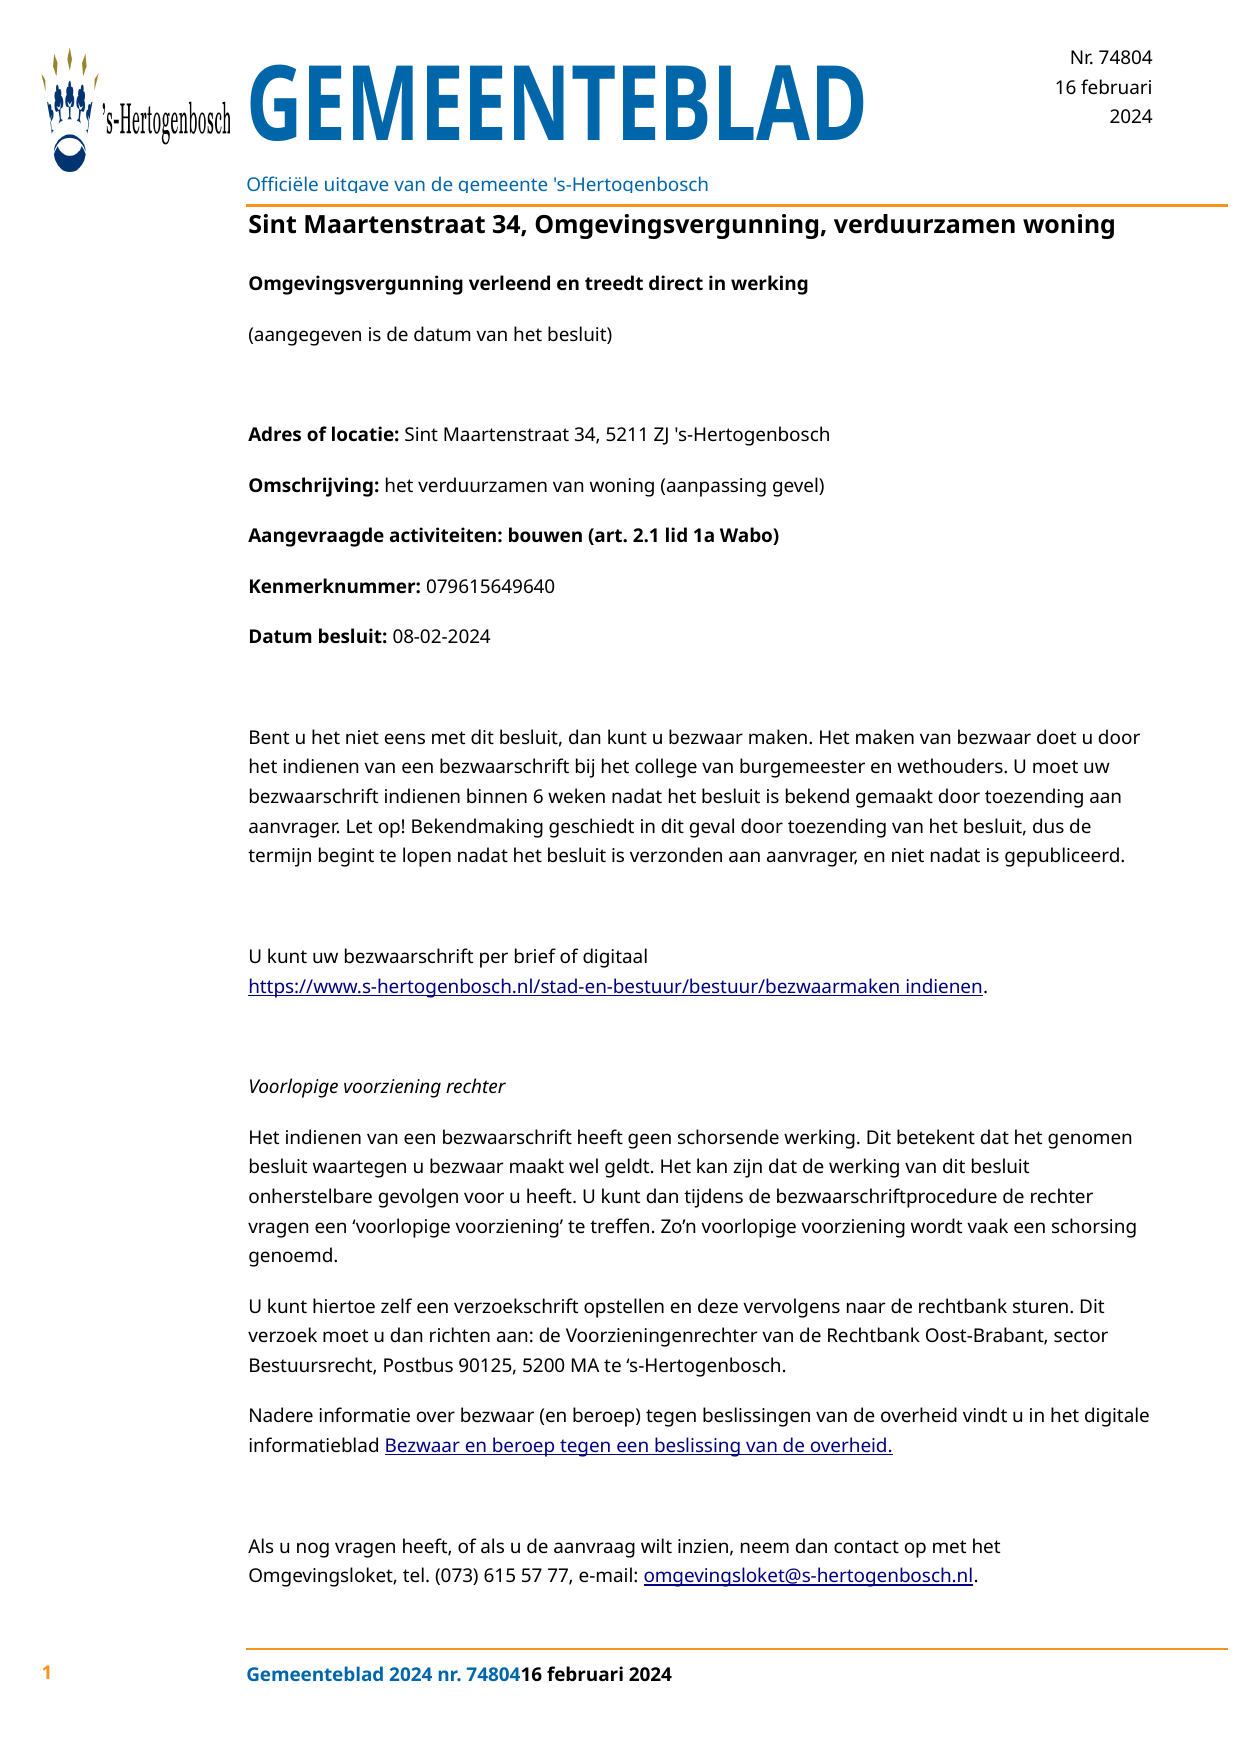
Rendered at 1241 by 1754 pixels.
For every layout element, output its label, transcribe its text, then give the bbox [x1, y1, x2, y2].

text Datum besluit: 08-02-2024 [248, 623, 1152, 649]
text Bent u het niet eens met dit besluit, dan kunt u bezwaar maken. Het maken van bezwaar doet u door het indienen van een bezwaarschrift bij het college van burgemeester en wethouders. U moet uw bezwaarschrift indienen binnen 6 weken nadat het besluit is bekend gemaakt door toezending aan aanvrager. Let op! Bekendmaking geschiedt in dit geval door toezending van het besluit, dus de termijn begint te lopen nadat het besluit is verzonden aan aanvrager, en niet nadat is gepubliceerd. [248, 724, 1152, 868]
text Sint Maartenstraat 34, Omgevingsvergunning, verduurzamen woning [248, 207, 1152, 241]
text U kunt uw bezwaarschrift per brief of digitaal https://www.s-hertogenbosch.nl/stad-en-bestuur/bestuur/bezwaarmaken indienen. [248, 943, 1152, 998]
text Als u nog vragen heeft, of als u de aanvraag wilt inzien, neem dan contact op met het Omgevingsloket, tel. (073) 615 57 77, e-mail: omgevingsloket@s-hertogenbosch.nl. [248, 1533, 1152, 1588]
text Nadere informatie over bezwaar (en beroep) tegen beslissingen van de overheid vindt u in het digitale informatieblad Bezwaar en beroep tegen een beslissing van de overheid. [248, 1402, 1152, 1458]
text Omgevingsvergunning verleend en treedt direct in werking [248, 270, 1152, 296]
text Adres of locatie: Sint Maartenstraat 34, 5211 ZJ 's-Hertogenbosch [248, 422, 1152, 447]
text Het indienen van een bezwaarschrift heeft geen schorsende werking. Dit betekent dat het genomen besluit waartegen u bezwaar maakt wel geldt. Het kan zijn dat de werking van dit besluit onherstelbare gevolgen voor u heeft. U kunt dan tijdens de bezwaarschriftprocedure de rechter vragen een ‘voorlopige voorziening’ te treffen. Zo’n voorlopige voorziening wordt vaak een schorsing genoemd. [248, 1124, 1152, 1268]
text U kunt hiertoe zelf een verzoekschrift opstellen en deze vervolgens naar de rechtbank sturen. Dit verzoek moet u dan richten aan: de Voorzieningenrechter van de Rechtbank Oost-Brabant, sector Bestuursrecht, Postbus 90125, 5200 MA te ‘s-Hertogenbosch. [248, 1293, 1152, 1378]
picture [41, 47, 231, 172]
text Aangevraagde activiteiten: bouwen (art. 2.1 lid 1a Wabo) [248, 522, 1152, 548]
text Omschrijving: het verduurzamen van woning (aanpassing gevel) [248, 472, 1152, 498]
text (aangegeven is de datum van het besluit) [248, 321, 1152, 346]
text Kenmerknummer: 079615649640 [248, 573, 1152, 598]
text Voorlopige voorziening rechter [248, 1074, 1152, 1099]
